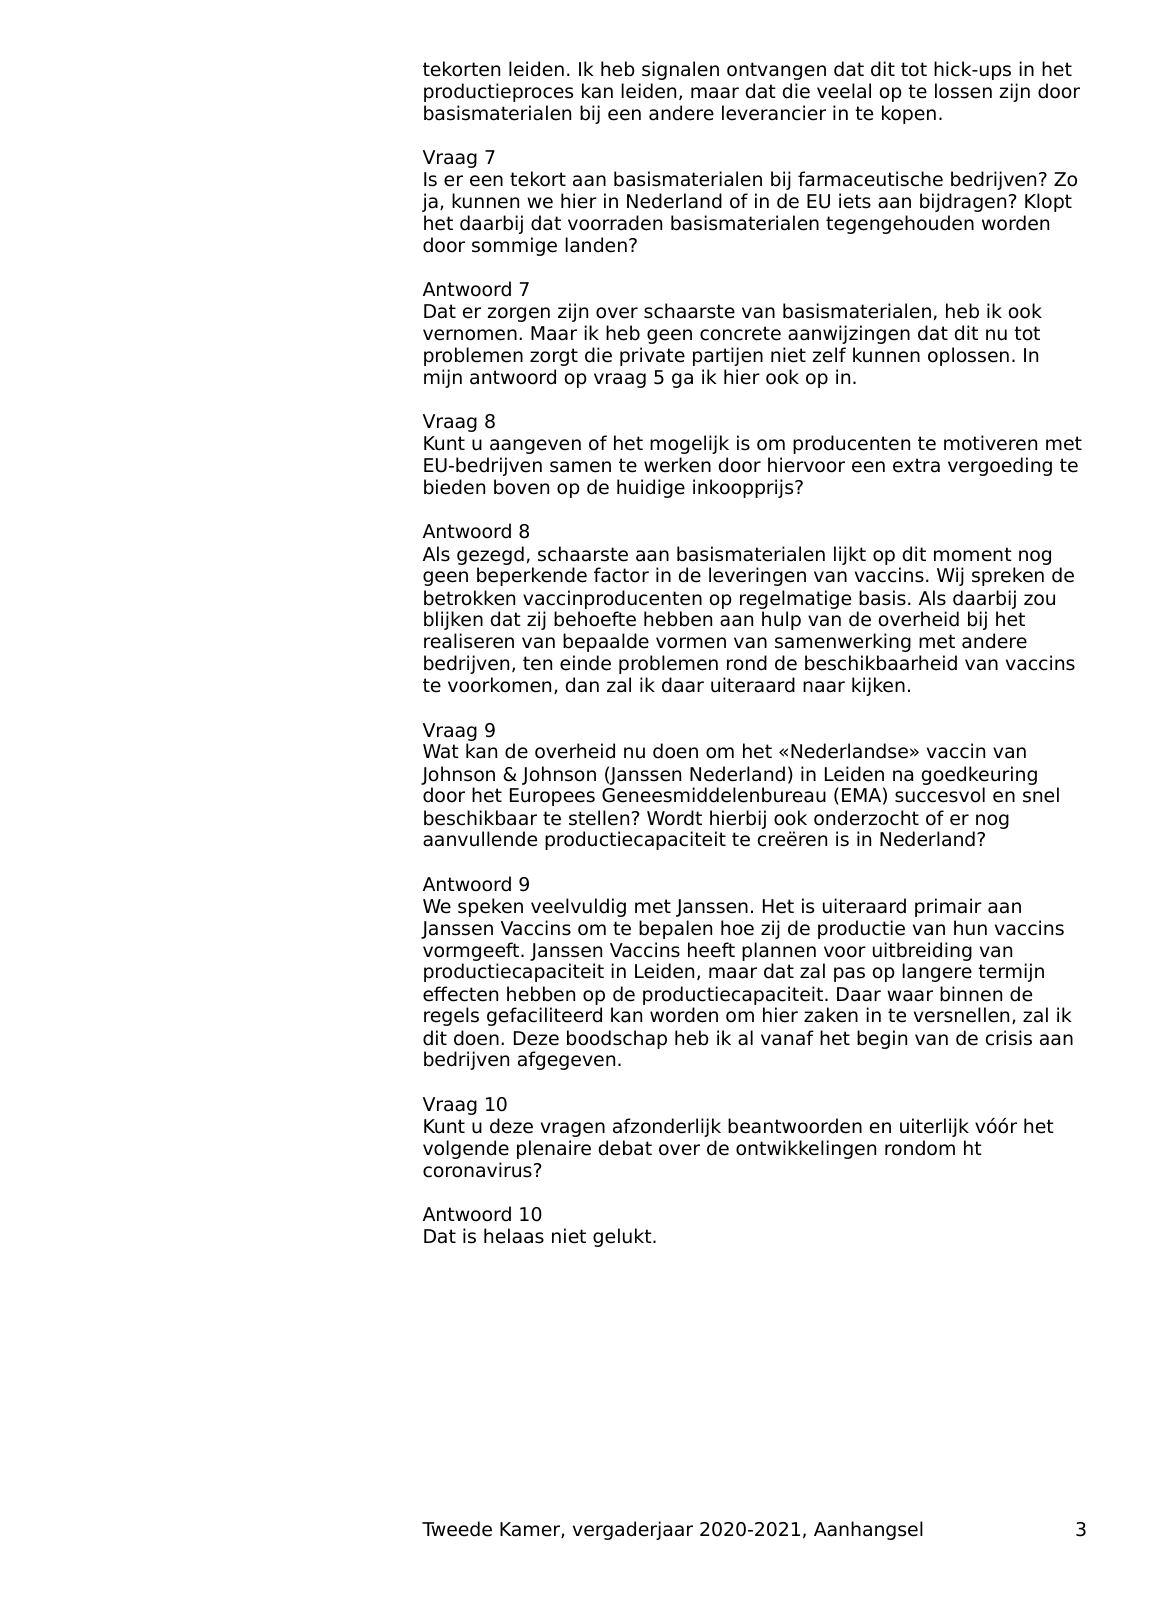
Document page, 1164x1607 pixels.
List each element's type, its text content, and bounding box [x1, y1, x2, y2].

text Kunt u aangeven of het mogelijk is om producenten te motiveren met EU-bedrijven samen te werken door hiervoor een extra vergoeding te bieden boven op de huidige inkoopprijs? [422, 433, 1087, 499]
text Antwoord 10 [422, 1204, 1087, 1226]
text Antwoord 8 [422, 521, 1087, 543]
text tekorten leiden. Ik heb signalen ontvangen dat dit tot hick-ups in het productieproces kan leiden, maar dat die veelal op te lossen zijn door basismaterialen bij een andere leverancier in te kopen. [422, 59, 1087, 125]
text Vraag 7 [422, 147, 1087, 169]
text Antwoord 9 [422, 873, 1087, 896]
text Vraag 10 [422, 1093, 1087, 1116]
text Dat er zorgen zijn over schaarste van basismaterialen, heb ik ook vernomen. Maar ik heb geen concrete aanwijzingen dat dit nu tot problemen zorgt die private partijen niet zelf kunnen oplossen. In mijn antwoord op vraag 5 ga ik hier ook op in. [422, 301, 1087, 389]
text Vraag 9 [422, 719, 1087, 741]
text Wat kan de overheid nu doen om het «Nederlandse» vaccin van Johnson & Johnson (Janssen Nederland) in Leiden na goedkeuring door het Europees Geneesmiddelenbureau (EMA) succesvol en snel beschikbaar te stellen? Wordt hierbij ook onderzocht of er nog aanvullende productiecapaciteit te creëren is in Nederland? [422, 741, 1087, 851]
text Is er een tekort aan basismaterialen bij farmaceutische bedrijven? Zo ja, kunnen we hier in Nederland of in de EU iets aan bijdragen? Klopt het daarbij dat voorraden basismaterialen tegengehouden worden door sommige landen? [422, 169, 1087, 257]
text Antwoord 7 [422, 279, 1087, 301]
text Kunt u deze vragen afzonderlijk beantwoorden en uiterlijk vóór het volgende plenaire debat over de ontwikkelingen rondom ht coronavirus? [422, 1116, 1087, 1181]
text Vraag 8 [422, 411, 1087, 433]
text Dat is helaas niet gelukt. [422, 1226, 1087, 1248]
text Als gezegd, schaarste aan basismaterialen lijkt op dit moment nog geen beperkende factor in de leveringen van vaccins. Wij spreken de betrokken vaccinproducenten op regelmatige basis. Als daarbij zou blijken dat zij behoefte hebben aan hulp van de overheid bij het realiseren van bepaalde vormen van samenwerking met andere bedrijven, ten einde problemen rond de beschikbaarheid van vaccins te voorkomen, dan zal ik daar uiteraard naar kijken. [422, 543, 1087, 697]
text We speken veelvuldig met Janssen. Het is uiteraard primair aan Janssen Vaccins om te bepalen hoe zij de productie van hun vaccins vormgeeft. Janssen Vaccins heeft plannen voor uitbreiding van productiecapaciteit in Leiden, maar dat zal pas op langere termijn effecten hebben op de productiecapaciteit. Daar waar binnen de regels gefaciliteerd kan worden om hier zaken in te versnellen, zal ik dit doen. Deze boodschap heb ik al vanaf het begin van de crisis aan bedrijven afgegeven. [422, 896, 1087, 1071]
